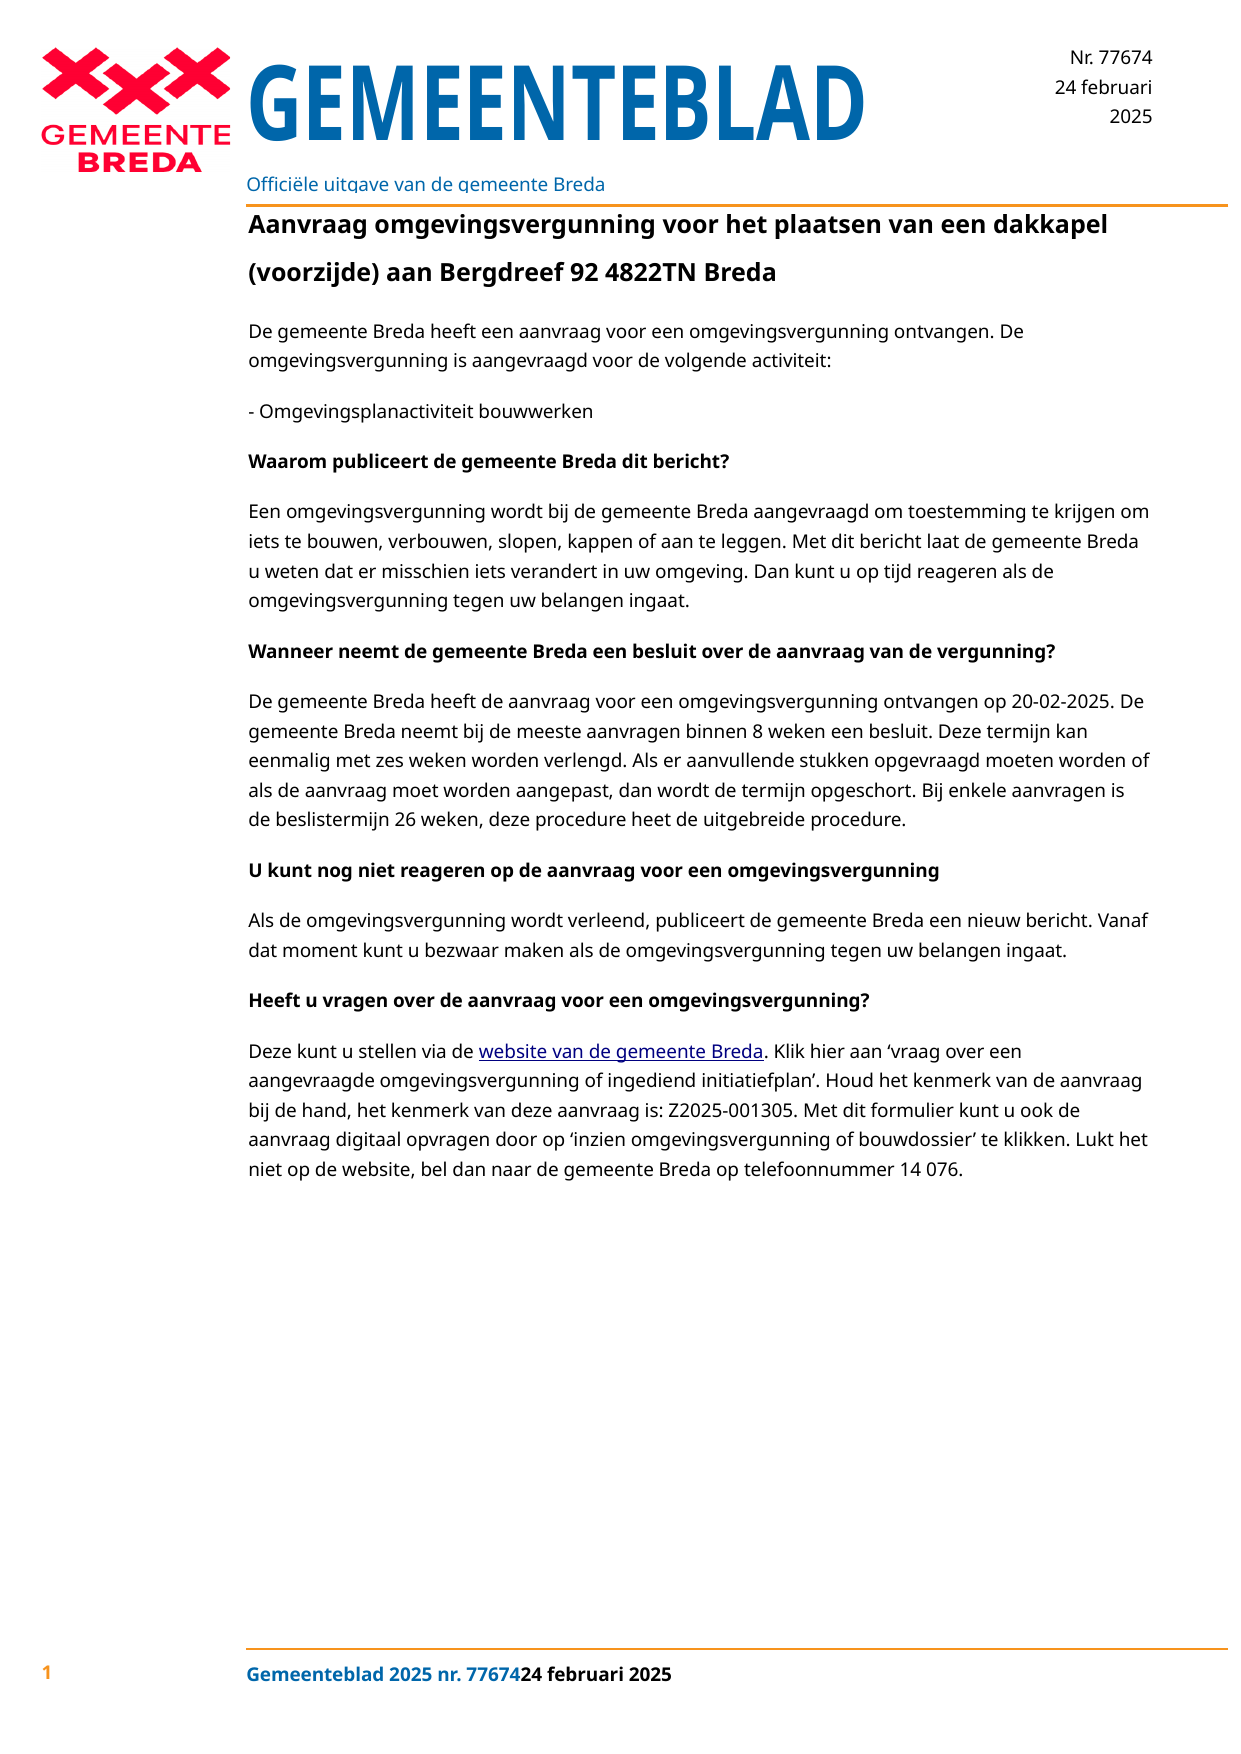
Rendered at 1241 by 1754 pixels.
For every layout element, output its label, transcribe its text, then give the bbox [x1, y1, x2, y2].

text Aanvraag omgevingsvergunning voor het plaatsen van een dakkapel (voorzijde) aan Bergdreef 92 4822TN Breda [248, 207, 1152, 288]
text - Omgevingsplanactiviteit bouwwerken [248, 398, 1152, 424]
text Als de omgevingsvergunning wordt verleend, publiceert de gemeente Breda een nieuw bericht. Vanaf dat moment kunt u bezwaar maken als de omgevingsvergunning tegen uw belangen ingaat. [248, 907, 1152, 963]
text Waarom publiceert de gemeente Breda dit bericht? [248, 448, 1152, 474]
text Wanneer neemt de gemeente Breda een besluit over de aanvraag van de vergunning? [248, 638, 1152, 664]
text De gemeente Breda heeft de aanvraag voor een omgevingsvergunning ontvangen op 20-02-2025. De gemeente Breda neemt bij de meeste aanvragen binnen 8 weken een besluit. Deze termijn kan eenmalig met zes weken worden verlengd. Als er aanvullende stukken opgevraagd moeten worden of als de aanvraag moet worden aangepast, dan wordt de termijn opgeschort. Bij enkele aanvragen is de beslistermijn 26 weken, deze procedure heet de uitgebreide procedure. [248, 688, 1152, 832]
text Een omgevingsvergunning wordt bij de gemeente Breda aangevraagd om toestemming te krijgen om iets te bouwen, verbouwen, slopen, kappen of aan te leggen. Met dit bericht laat de gemeente Breda u weten dat er misschien iets verandert in uw omgeving. Dan kunt u op tijd reageren als de omgevingsvergunning tegen uw belangen ingaat. [248, 499, 1152, 613]
text Deze kunt u stellen via de website van de gemeente Breda. Klik hier aan ‘vraag over een aangevraagde omgevingsvergunning of ingediend initiatiefplan’. Houd het kenmerk van de aanvraag bij de hand, het kenmerk van deze aanvraag is: Z2025-001305. Met dit formulier kunt u ook de aanvraag digitaal opvragen door op ‘inzien omgevingsvergunning of bouwdossier’ te klikken. Lukt het niet op de website, bel dan naar de gemeente Breda op telefoonnummer 14 076. [248, 1038, 1152, 1182]
picture [41, 47, 231, 172]
text De gemeente Breda heeft een aanvraag voor een omgevingsvergunning ontvangen. De omgevingsvergunning is aangevraagd voor de volgende activiteit: [248, 318, 1152, 373]
text U kunt nog niet reageren op de aanvraag voor een omgevingsvergunning [248, 857, 1152, 883]
text Heeft u vragen over de aanvraag voor een omgevingsvergunning? [248, 987, 1152, 1013]
